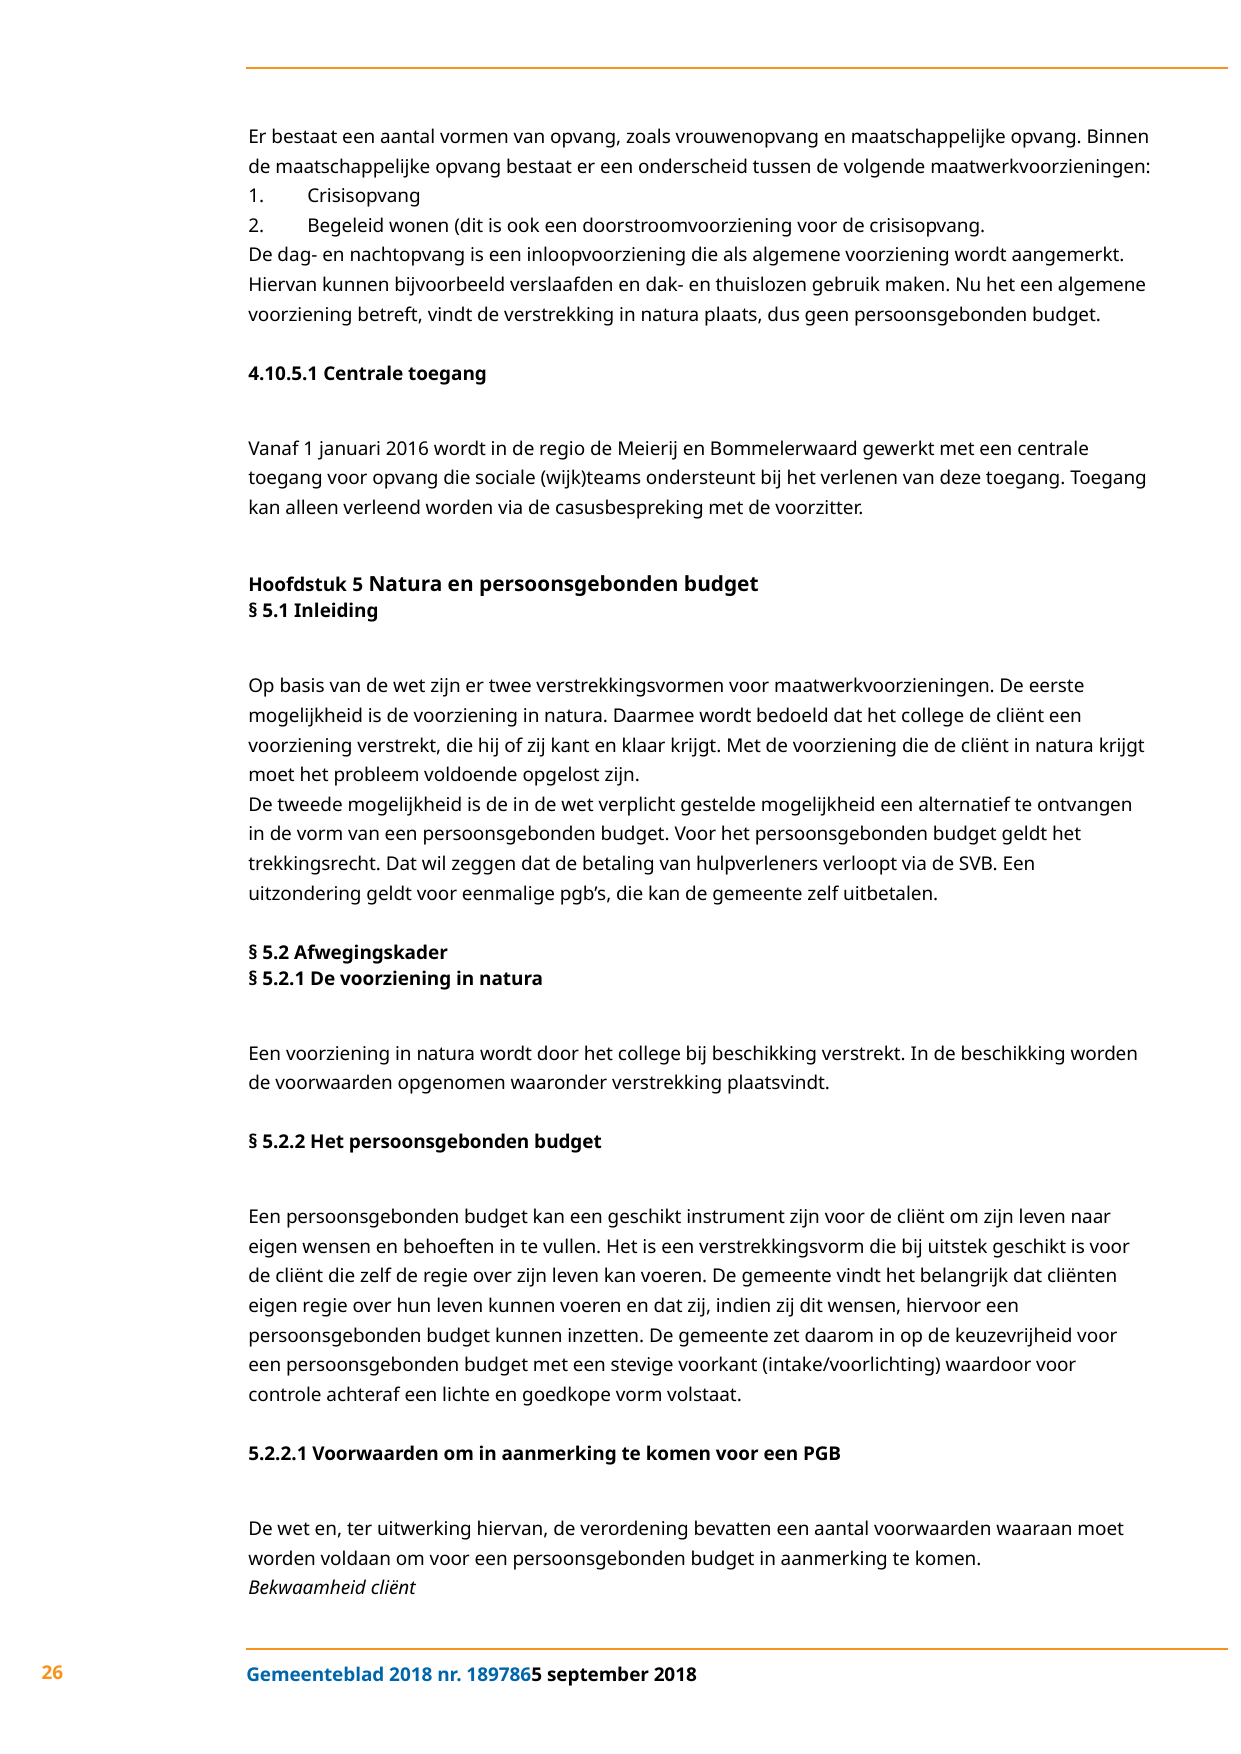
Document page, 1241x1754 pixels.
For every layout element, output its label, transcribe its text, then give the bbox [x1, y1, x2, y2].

text Hoofdstuk 5 Natura en persoonsgebonden budget [248, 569, 1152, 598]
text Op basis van de wet zijn er twee verstrekkingsvormen voor maatwerkvoorzieningen. De eerste mogelijkheid is de voorziening in natura. Daarmee wordt bedoeld dat het college de cliënt een voorziening verstrekt, die hij of zij kant en klaar krijgt. Met de voorziening die de cliënt in natura krijgt moet het probleem voldoende opgelost zijn. [248, 673, 1152, 787]
text Er bestaat een aantal vormen van opvang, zoals vrouwenopvang en maatschappelijke opvang. Binnen de maatschappelijke opvang bestaat er een onderscheid tussen de volgende maatwerkvoorzieningen: [248, 123, 1152, 178]
text 4.10.5.1 Centrale toegang [248, 360, 1152, 386]
text § 5.2.1 De voorziening in natura [248, 965, 1152, 990]
picture [41, 47, 231, 172]
text De dag- en nachtopvang is een inloopvoorziening die als algemene voorziening wordt aangemerkt. Hiervan kunnen bijvoorbeeld verslaafden en dak- en thuislozen gebruik maken. Nu het een algemene voorziening betreft, vindt de verstrekking in natura plaats, dus geen persoonsgebonden budget. [248, 242, 1152, 326]
list Crisisopvang [248, 182, 1152, 208]
text § 5.2 Afwegingskader [248, 939, 1152, 965]
text De tweede mogelijkheid is de in de wet verplicht gestelde mogelijkheid een alternatief te ontvangen in de vorm van een persoonsgebonden budget. Voor het persoonsgebonden budget geldt het trekkingsrecht. Dat wil zeggen dat de betaling van hulpverleners verloopt via de SVB. Een uitzondering geldt voor eenmalige pgb’s, die kan de gemeente zelf uitbetalen. [248, 791, 1152, 906]
text De wet en, ter uitwerking hiervan, de verordening bevatten een aantal voorwaarden waaraan moet worden voldaan om voor een persoonsgebonden budget in aanmerking te komen. [248, 1515, 1152, 1570]
text Vanaf 1 januari 2016 wordt in de regio de Meierij en Bommelerwaard gewerkt met een centrale toegang voor opvang die sociale (wijk)teams ondersteunt bij het verlenen van deze toegang. Toegang kan alleen verleend worden via de casusbespreking met de voorzitter. [248, 435, 1152, 520]
text § 5.2.2 Het persoonsgebonden budget [248, 1128, 1152, 1154]
text § 5.1 Inleiding [248, 598, 1152, 623]
text Een voorziening in natura wordt door het college bij beschikking verstrekt. In de beschikking worden de voorwaarden opgenomen waaronder verstrekking plaatsvindt. [248, 1040, 1152, 1095]
text Bekwaamheid cliënt [248, 1574, 1152, 1600]
list Begeleid wonen (dit is ook een doorstroomvoorziening voor de crisisopvang. [248, 212, 1152, 238]
text Een persoonsgebonden budget kan een geschikt instrument zijn voor de cliënt om zijn leven naar eigen wensen en behoeften in te vullen. Het is een verstrekkingsvorm die bij uitstek geschikt is voor de cliënt die zelf de regie over zijn leven kan voeren. De gemeente vindt het belangrijk dat cliënten eigen regie over hun leven kunnen voeren en dat zij, indien zij dit wensen, hiervoor een persoonsgebonden budget kunnen inzetten. De gemeente zet daarom in op de keuzevrijheid voor een persoonsgebonden budget met een stevige voorkant (intake/voorlichting) waardoor voor controle achteraf een lichte en goedkope vorm volstaat. [248, 1203, 1152, 1407]
text 5.2.2.1 Voorwaarden om in aanmerking te komen voor een PGB [248, 1440, 1152, 1466]
